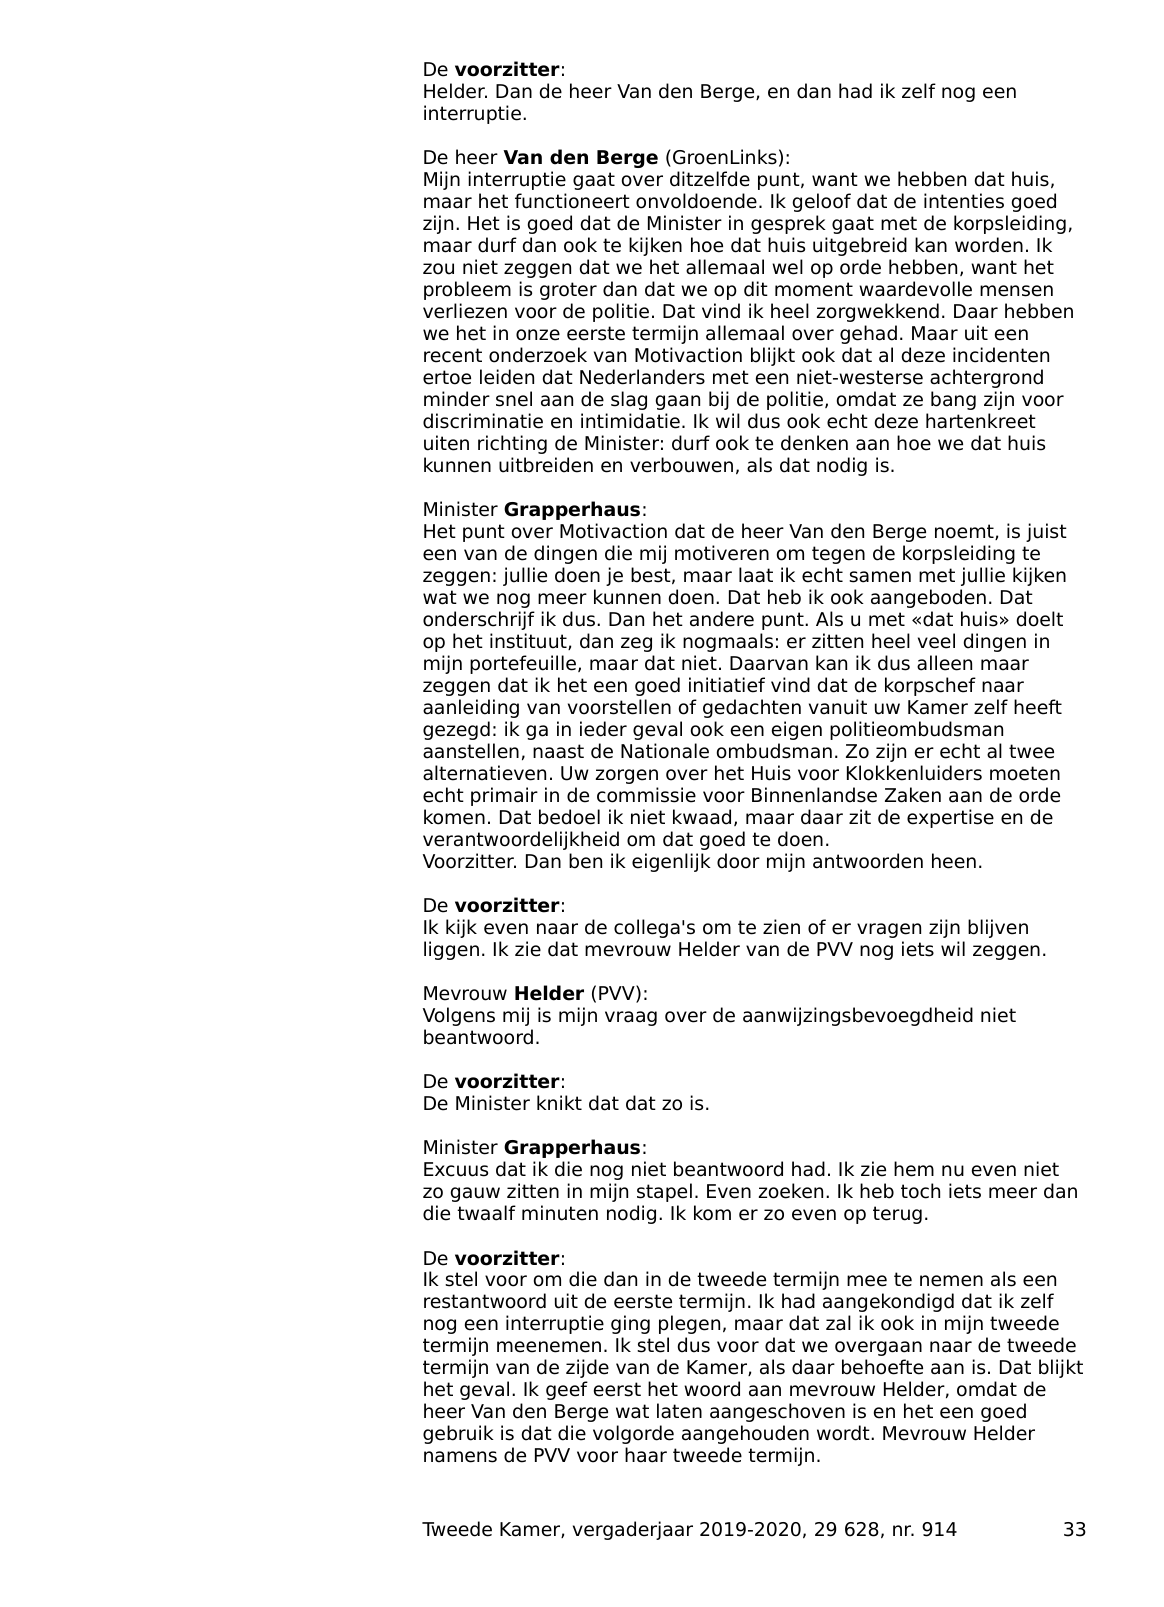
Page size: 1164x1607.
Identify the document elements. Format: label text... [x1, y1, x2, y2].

text Helder. Dan de heer Van den Berge, en dan had ik zelf nog een interruptie. [422, 81, 1087, 125]
text De voorzitter: [422, 1071, 1087, 1093]
text Ik kijk even naar de collega's om te zien of er vragen zijn blijven liggen. Ik zie dat mevrouw Helder van de PVV nog iets wil zeggen. [422, 917, 1087, 961]
text De voorzitter: [422, 59, 1087, 81]
text Voorzitter. Dan ben ik eigenlijk door mijn antwoorden heen. [422, 851, 1087, 873]
text Mijn interruptie gaat over ditzelfde punt, want we hebben dat huis, maar het functioneert onvoldoende. Ik geloof dat de intenties goed zijn. Het is goed dat de Minister in gesprek gaat met de korpsleiding, maar durf dan ook te kijken hoe dat huis uitgebreid kan worden. Ik zou niet zeggen dat we het allemaal wel op orde hebben, want het probleem is groter dan dat we op dit moment waardevolle mensen verliezen voor de politie. Dat vind ik heel zorgwekkend. Daar hebben we het in onze eerste termijn allemaal over gehad. Maar uit een recent onderzoek van Motivaction blijkt ook dat al deze incidenten ertoe leiden dat Nederlanders met een niet-westerse achtergrond minder snel aan de slag gaan bij de politie, omdat ze bang zijn voor discriminatie en intimidatie. Ik wil dus ook echt deze hartenkreet uiten richting de Minister: durf ook te denken aan hoe we dat huis kunnen uitbreiden en verbouwen, als dat nodig is. [422, 169, 1087, 477]
text Excuus dat ik die nog niet beantwoord had. Ik zie hem nu even niet zo gauw zitten in mijn stapel. Even zoeken. Ik heb toch iets meer dan die twaalf minuten nodig. Ik kom er zo even op terug. [422, 1159, 1087, 1225]
text Het punt over Motivaction dat de heer Van den Berge noemt, is juist een van de dingen die mij motiveren om tegen de korpsleiding te zeggen: jullie doen je best, maar laat ik echt samen met jullie kijken wat we nog meer kunnen doen. Dat heb ik ook aangeboden. Dat onderschrijf ik dus. Dan het andere punt. Als u met «dat huis» doelt op het instituut, dan zeg ik nogmaals: er zitten heel veel dingen in mijn portefeuille, maar dat niet. Daarvan kan ik dus alleen maar zeggen dat ik het een goed initiatief vind dat de korpschef naar aanleiding van voorstellen of gedachten vanuit uw Kamer zelf heeft gezegd: ik ga in ieder geval ook een eigen politieombudsman aanstellen, naast de Nationale ombudsman. Zo zijn er echt al twee alternatieven. Uw zorgen over het Huis voor Klokkenluiders moeten echt primair in de commissie voor Binnenlandse Zaken aan de orde komen. Dat bedoel ik niet kwaad, maar daar zit de expertise en de verantwoordelijkheid om dat goed te doen. [422, 521, 1087, 851]
text De Minister knikt dat dat zo is. [422, 1093, 1087, 1115]
text Minister Grapperhaus: [422, 1137, 1087, 1159]
text Mevrouw Helder (PVV): [422, 983, 1087, 1005]
text De voorzitter: [422, 1247, 1087, 1269]
text De heer Van den Berge (GroenLinks): [422, 147, 1087, 169]
text Minister Grapperhaus: [422, 499, 1087, 521]
text Volgens mij is mijn vraag over de aanwijzingsbevoegdheid niet beantwoord. [422, 1005, 1087, 1049]
text De voorzitter: [422, 895, 1087, 917]
text Ik stel voor om die dan in de tweede termijn mee te nemen als een restantwoord uit de eerste termijn. Ik had aangekondigd dat ik zelf nog een interruptie ging plegen, maar dat zal ik ook in mijn tweede termijn meenemen. Ik stel dus voor dat we overgaan naar de tweede termijn van de zijde van de Kamer, als daar behoefte aan is. Dat blijkt het geval. Ik geef eerst het woord aan mevrouw Helder, omdat de heer Van den Berge wat laten aangeschoven is en het een goed gebruik is dat die volgorde aangehouden wordt. Mevrouw Helder namens de PVV voor haar tweede termijn. [422, 1269, 1087, 1467]
